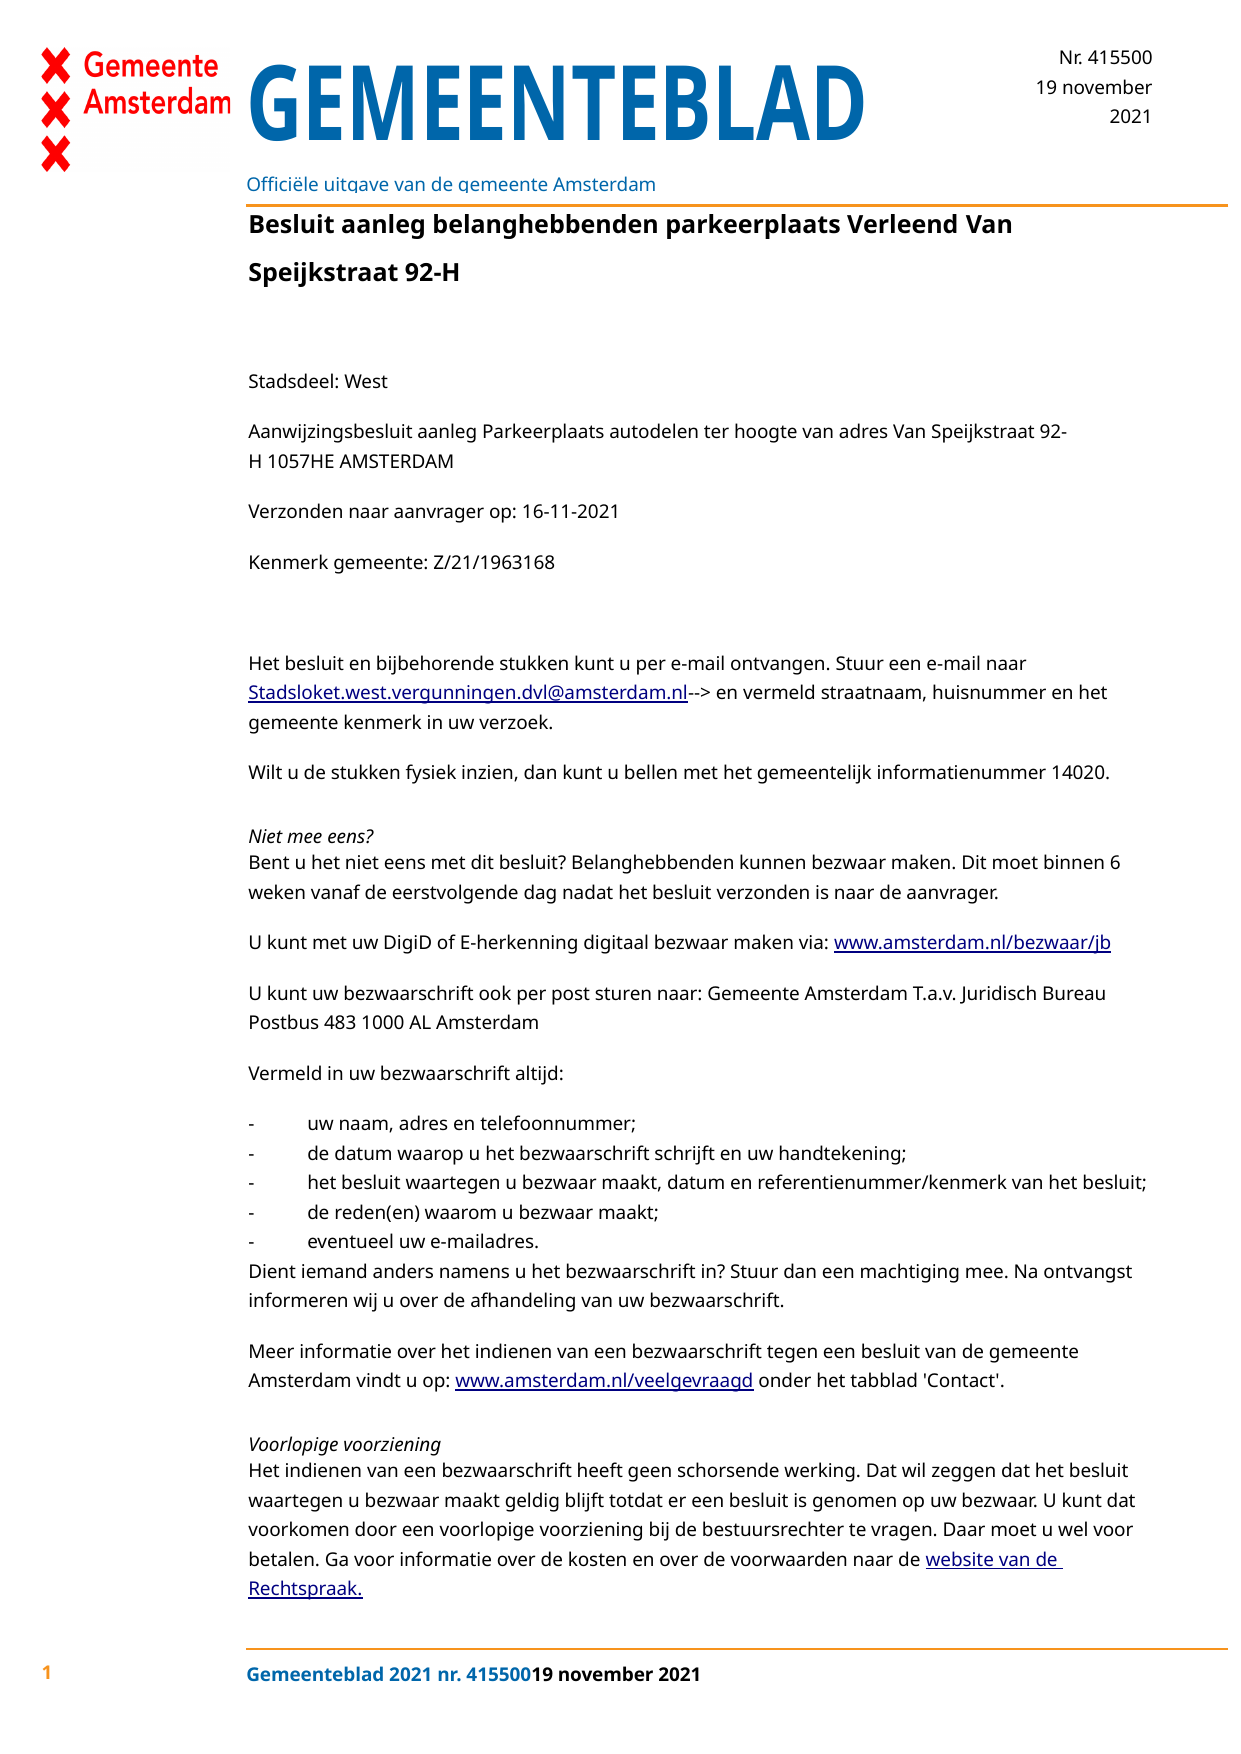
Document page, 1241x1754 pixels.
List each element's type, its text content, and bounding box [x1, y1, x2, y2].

text Meer informatie over het indienen van een bezwaarschrift tegen een besluit van de gemeente Amsterdam vindt u op: www.amsterdam.nl/veelgevraagd onder het tabblad 'Contact'. [248, 1338, 1152, 1393]
text Stadsdeel: West [248, 368, 1152, 394]
text Wilt u de stukken fysiek inzien, dan kunt u bellen met het gemeentelijk informatienummer 14020. [248, 759, 1152, 785]
list eventueel uw e-mailadres. [248, 1228, 1152, 1254]
list de datum waarop u het bezwaarschrift schrijft en uw handtekening; [248, 1140, 1152, 1165]
text Vermeld in uw bezwaarschrift altijd: [248, 1060, 1152, 1085]
picture [41, 47, 231, 172]
list uw naam, adres en telefoonnummer; [248, 1110, 1152, 1136]
text Voorlopige voorziening [248, 1432, 1152, 1457]
text Niet mee eens? [248, 823, 1152, 849]
list het besluit waartegen u bezwaar maakt, datum en referentienummer/kenmerk van het besluit; [248, 1169, 1152, 1195]
list de reden(en) waarom u bezwaar maakt; [248, 1199, 1152, 1224]
text Bent u het niet eens met dit besluit? Belanghebbenden kunnen bezwaar maken. Dit moet binnen 6 weken vanaf de eerstvolgende dag nadat het besluit verzonden is naar de aanvrager. [248, 849, 1152, 904]
text Het besluit en bijbehorende stukken kunt u per e-mail ontvangen. Stuur een e-mail naar Stadsloket.west.vergunningen.dvl@amsterdam.nl--> en vermeld straatnaam, huisnummer en het gemeente kenmerk in uw verzoek. [248, 650, 1152, 735]
text Verzonden naar aanvrager op: 16-11-2021 [248, 499, 1152, 524]
text Aanwijzingsbesluit aanleg Parkeerplaats autodelen ter hoogte van adres Van Speijkstraat 92-H 1057HE AMSTERDAM [248, 419, 1152, 474]
text U kunt uw bezwaarschrift ook per post sturen naar: Gemeente Amsterdam T.a.v. Juridisch Bureau Postbus 483 1000 AL Amsterdam [248, 980, 1152, 1035]
text U kunt met uw DigiD of E-herkenning digitaal bezwaar maken via: www.amsterdam.nl/bezwaar/jb [248, 929, 1152, 955]
text Kenmerk gemeente: Z/21/1963168 [248, 549, 1152, 575]
text Besluit aanleg belanghebbenden parkeerplaats Verleend Van Speijkstraat 92-H [248, 207, 1152, 288]
text Het indienen van een bezwaarschrift heeft geen schorsende werking. Dat wil zeggen dat het besluit waartegen u bezwaar maakt geldig blijft totdat er een besluit is genomen op uw bezwaar. U kunt dat voorkomen door een voorlopige voorziening bij de bestuursrechter te vragen. Daar moet u wel voor betalen. Ga voor informatie over de kosten en over de voorwaarden naar de website van de Rechtspraak. [248, 1457, 1152, 1601]
text Dient iemand anders namens u het bezwaarschrift in? Stuur dan een machtiging mee. Na ontvangst informeren wij u over de afhandeling van uw bezwaarschrift. [248, 1258, 1152, 1313]
